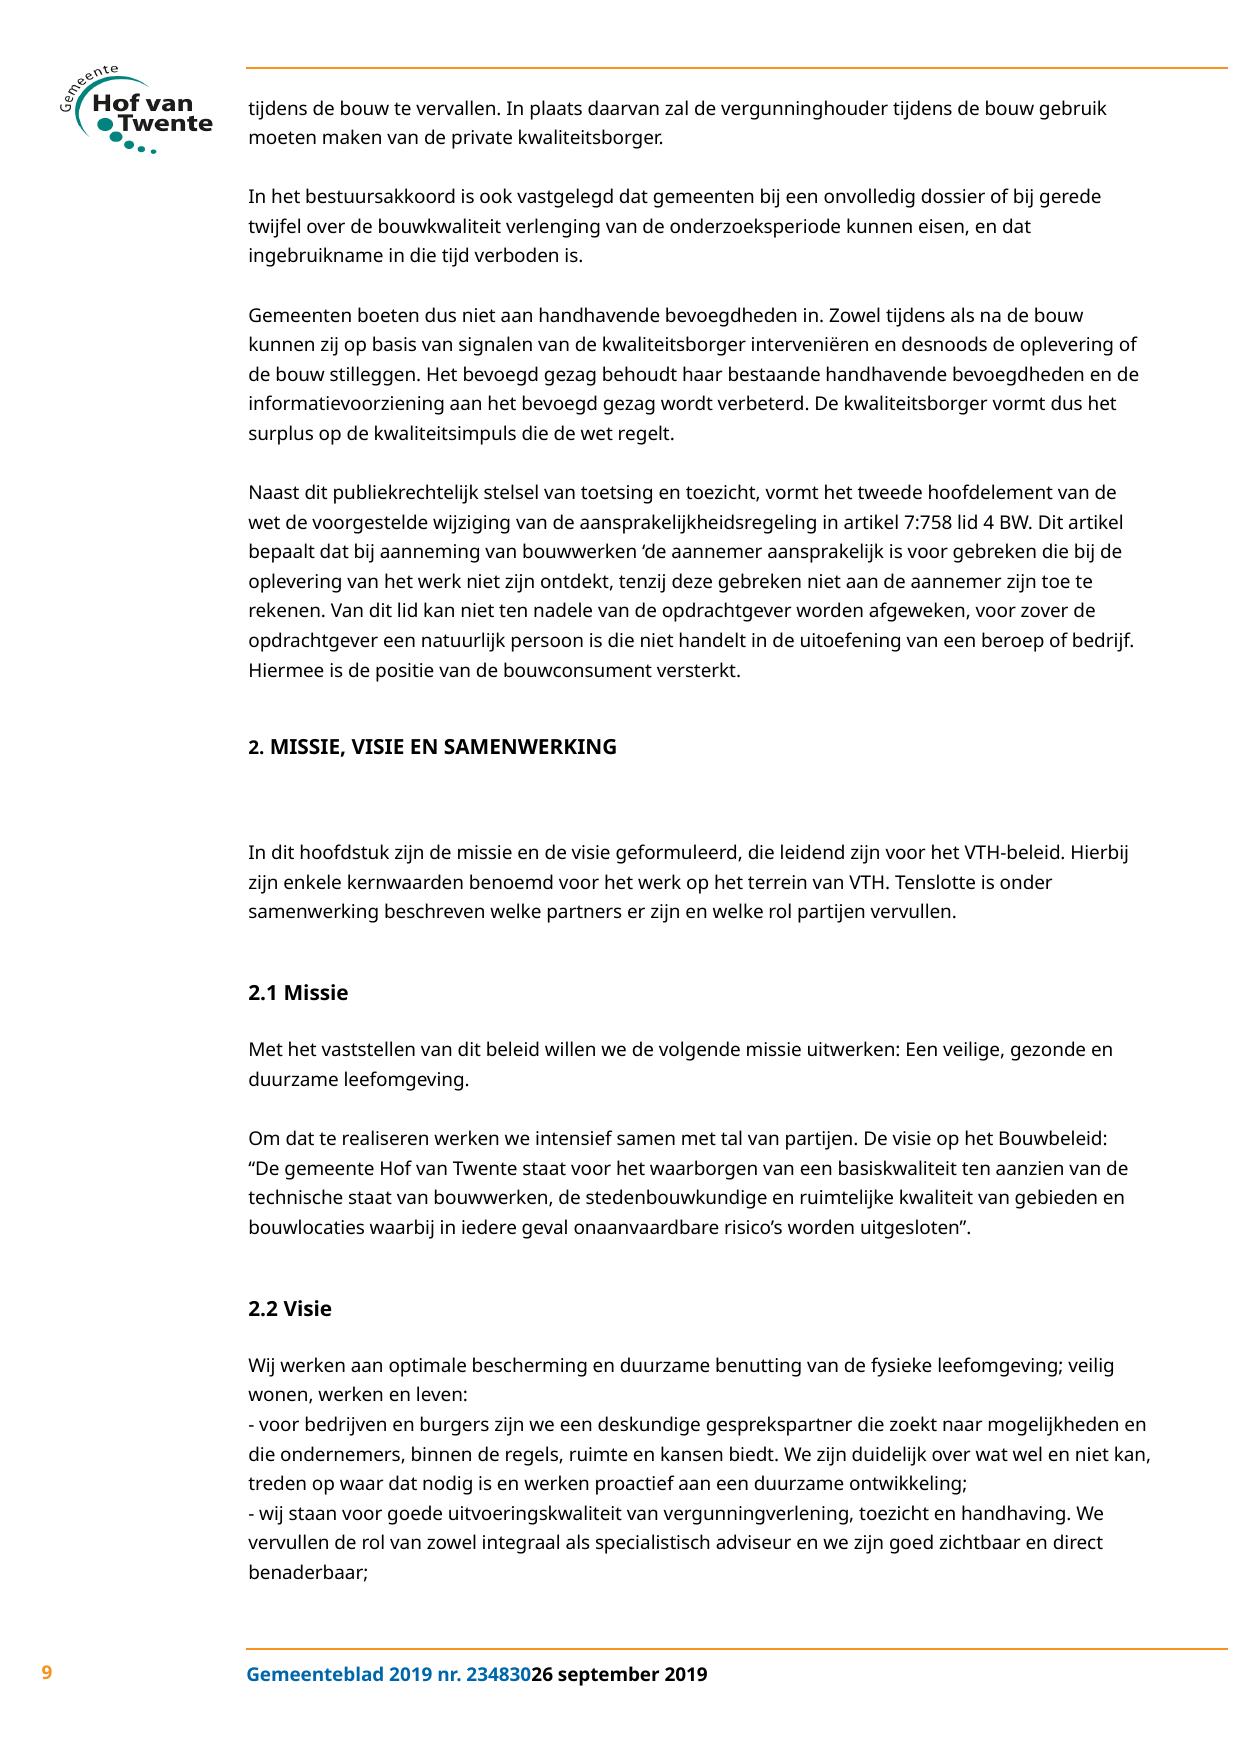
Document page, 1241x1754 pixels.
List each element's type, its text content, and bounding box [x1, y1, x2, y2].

text Om dat te realiseren werken we intensief samen met tal van partijen. De visie op het Bouwbeleid: [248, 1125, 1152, 1151]
text tijdens de bouw te vervallen. In plaats daarvan zal de vergunninghouder tijdens de bouw gebruik moeten maken van de private kwaliteitsborger. [248, 95, 1152, 150]
text In het bestuursakkoord is ook vastgelegd dat gemeenten bij een onvolledig dossier of bij gerede twijfel over de bouwkwaliteit verlenging van de onderzoeksperiode kunnen eisen, en dat ingebruikname in die tijd verboden is. [248, 183, 1152, 268]
text - voor bedrijven en burgers zijn we een deskundige gesprekspartner die zoekt naar mogelijkheden en die ondernemers, binnen de regels, ruimte en kansen biedt. We zijn duidelijk over wat wel en niet kan, treden op waar dat nodig is en werken proactief aan een duurzame ontwikkeling; [248, 1411, 1152, 1496]
text Wij werken aan optimale bescherming en duurzame benutting van de fysieke leefomgeving; veilig wonen, werken en leven: [248, 1352, 1152, 1407]
text Gemeenten boeten dus niet aan handhavende bevoegdheden in. Zowel tijdens als na de bouw kunnen zij op basis van signalen van de kwaliteitsborger interveniëren en desnoods de oplevering of de bouw stilleggen. Het bevoegd gezag behoudt haar bestaande handhavende bevoegdheden en de informatievoorziening aan het bevoegd gezag wordt verbeterd. De kwaliteitsborger vormt dus het surplus op de kwaliteitsimpuls die de wet regelt. [248, 302, 1152, 446]
text Naast dit publiekrechtelijk stelsel van toetsing en toezicht, vormt het tweede hoofdelement van de wet de voorgestelde wijziging van de aansprakelijkheidsregeling in artikel 7:758 lid 4 BW. Dit artikel bepaalt dat bij aanneming van bouwwerken ‘de aannemer aansprakelijk is voor gebreken die bij de oplevering van het werk niet zijn ontdekt, tenzij deze gebreken niet aan de aannemer zijn toe te rekenen. Van dit lid kan niet ten nadele van de opdrachtgever worden afgeweken, voor zover de opdrachtgever een natuurlijk persoon is die niet handelt in de uitoefening van een beroep of bedrijf. Hiermee is de positie van de bouwconsument versterkt. [248, 479, 1152, 683]
text 2. MISSIE, VISIE EN SAMENWERKING [248, 732, 1152, 761]
text Met het vaststellen van dit beleid willen we de volgende missie uitwerken: Een veilige, gezonde en duurzame leefomgeving. [248, 1037, 1152, 1092]
text 2.1 Missie [248, 978, 1152, 1007]
text 2.2 Visie [248, 1294, 1152, 1322]
text “De gemeente Hof van Twente staat voor het waarborgen van een basiskwaliteit ten aanzien van de technische staat van bouwwerken, de stedenbouwkundige en ruimtelijke kwaliteit van gebieden en bouwlocaties waarbij in iedere geval onaanvaardbare risico’s worden uitgesloten”. [248, 1155, 1152, 1240]
text - wij staan voor goede uitvoeringskwaliteit van vergunningverlening, toezicht en handhaving. We vervullen de rol van zowel integraal als specialistisch adviseur en we zijn goed zichtbaar en direct benaderbaar; [248, 1500, 1152, 1585]
text In dit hoofdstuk zijn de missie en de visie geformuleerd, die leidend zijn voor het VTH-beleid. Hierbij zijn enkele kernwaarden benoemd voor het werk op het terrein van VTH. Tenslotte is onder samenwerking beschreven welke partners er zijn en welke rol partijen vervullen. [248, 839, 1152, 924]
picture [41, 47, 231, 172]
